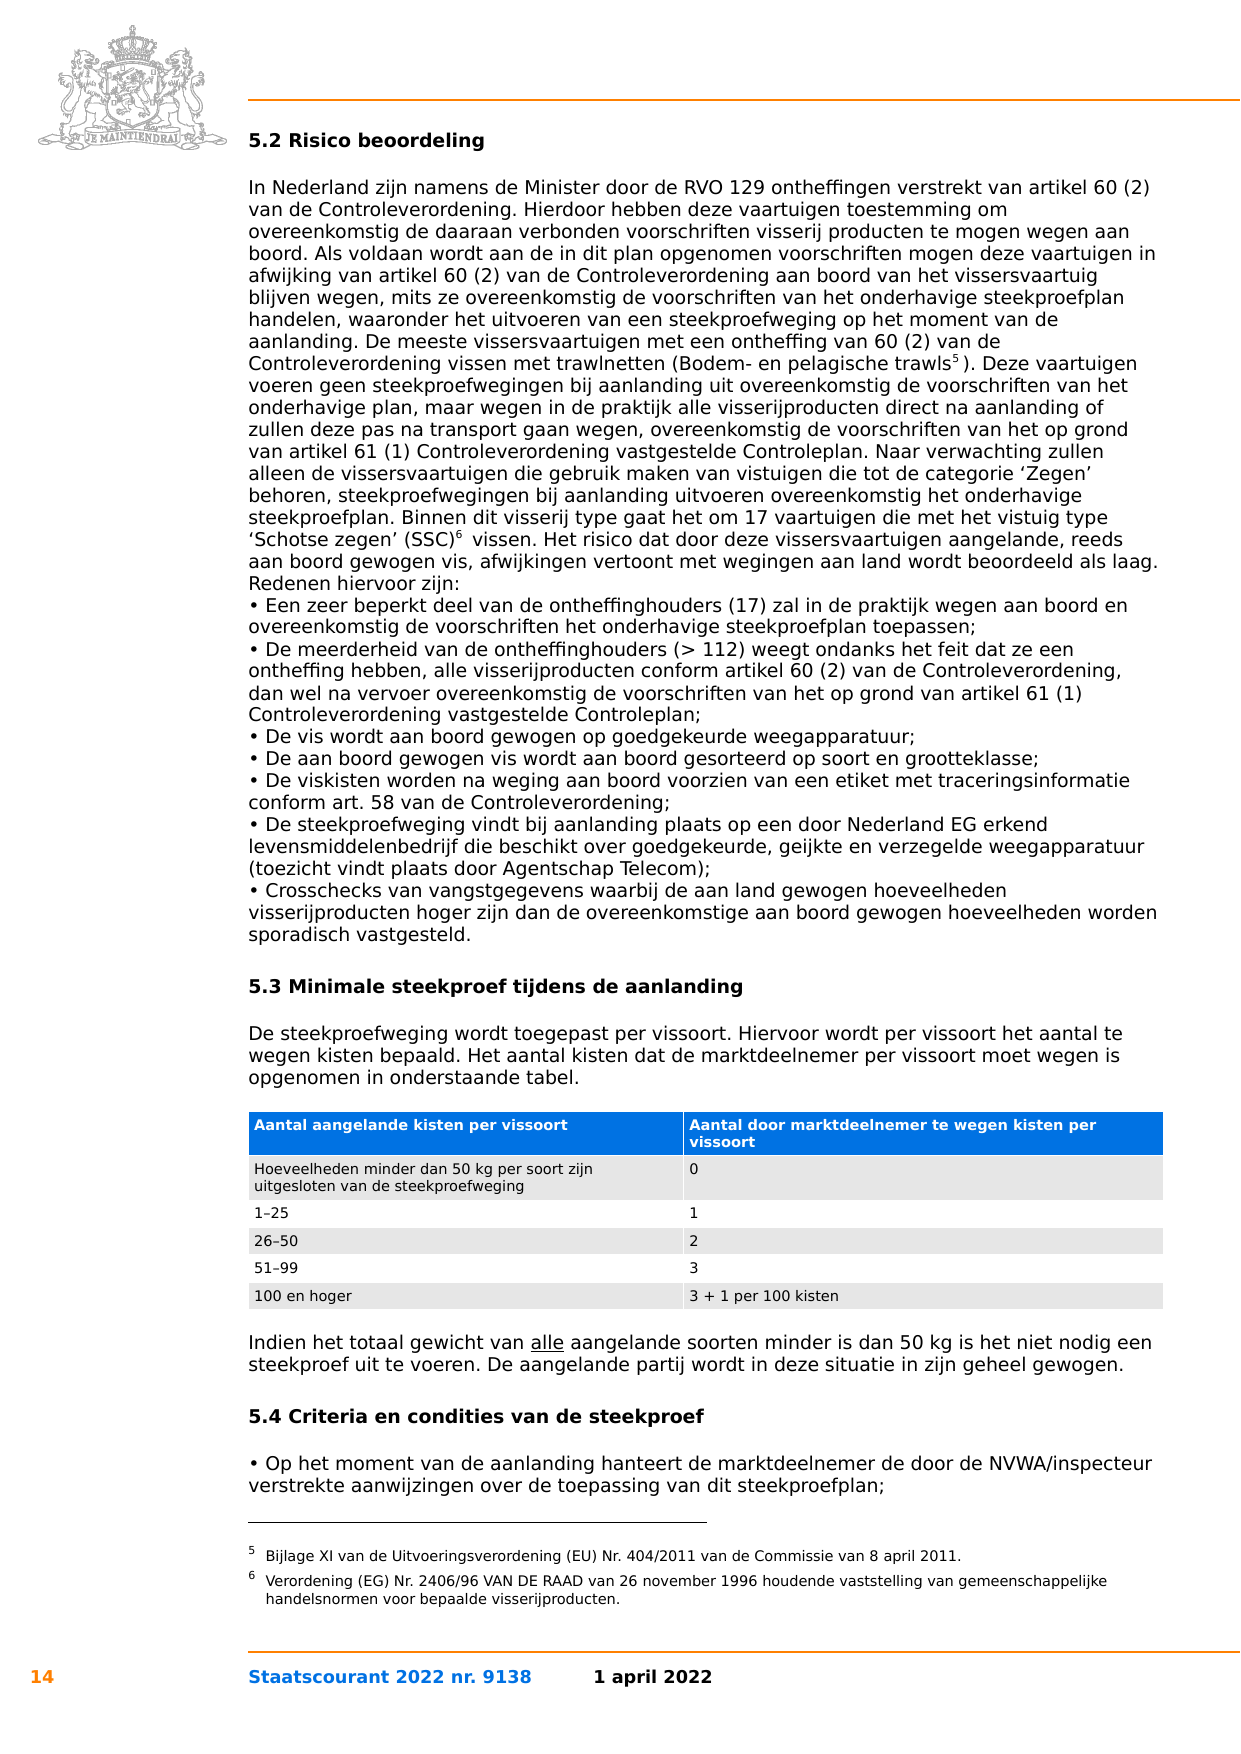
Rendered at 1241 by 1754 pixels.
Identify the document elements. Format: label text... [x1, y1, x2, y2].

text • De aan boord gewogen vis wordt aan boord gesorteerd op soort en grootteklasse; [248, 748, 1163, 770]
text Indien het totaal gewicht van alle aangelande soorten minder is dan 50 kg is het niet nodig een steekproef uit te voeren. De aangelande partij wordt in deze situatie in zijn geheel gewogen. [248, 1332, 1163, 1376]
table_header Aantal aangelande kisten per vissoort [249, 1112, 683, 1155]
text • De steekproefweging vindt bij aanlanding plaats op een door Nederland EG erkend levensmiddelenbedrijf die beschikt over goedgekeurde, geijkte en verzegelde weegapparatuur (toezicht vindt plaats door Agentschap Telecom); [248, 814, 1163, 880]
text In Nederland zijn namens de Minister door de RVO 129 ontheffingen verstrekt van artikel 60 (2) van de Controleverordening. Hierdoor hebben deze vaartuigen toestemming om overeenkomstig de daaraan verbonden voorschriften visserij producten te mogen wegen aan boord. Als voldaan wordt aan de in dit plan opgenomen voorschriften mogen deze vaartuigen in afwijking van artikel 60 (2) van de Controleverordening aan boord van het vissersvaartuig blijven wegen, mits ze overeenkomstig de voorschriften van het onderhavige steekproefplan handelen, waaronder het uitvoeren van een steekproefweging op het moment van de aanlanding. De meeste vissersvaartuigen met een ontheffing van 60 (2) van de Controleverordening vissen met trawlnetten (Bodem- en pelagische trawls). Deze vaartuigen voeren geen steekproefwegingen bij aanlanding uit overeenkomstig de voorschriften van het onderhavige plan, maar wegen in de praktijk alle visserijproducten direct na aanlanding of zullen deze pas na transport gaan wegen, overeenkomstig de voorschriften van het op grond van artikel 61 (1) Controleverordening vastgestelde Controleplan. Naar verwachting zullen alleen de vissersvaartuigen die gebruik maken van vistuigen die tot de categorie ‘Zegen’ behoren, steekproefwegingen bij aanlanding uitvoeren overeenkomstig het onderhavige steekproefplan. Binnen dit visserij type gaat het om 17 vaartuigen die met het vistuig type ‘Schotse zegen’ (SSC) vissen. Het risico dat door deze vissersvaartuigen aangelande, reeds aan boord gewogen vis, afwijkingen vertoont met wegingen aan land wordt beoordeeld als laag. Redenen hiervoor zijn: [248, 177, 1163, 594]
table_cell 2 [684, 1228, 1163, 1254]
table_cell 51–99 [249, 1256, 683, 1282]
text • De viskisten worden na weging aan boord voorzien van een etiket met traceringsinformatie conform art. 58 van de Controleverordening; [248, 770, 1163, 814]
picture [38, 25, 227, 150]
subtitle 5.3 Minimale steekproef tijdens de aanlanding [248, 976, 1163, 998]
table_cell 1–25 [249, 1201, 683, 1227]
subtitle 5.2 Risico beoordeling [248, 130, 1163, 152]
text • Een zeer beperkt deel van de ontheffinghouders (17) zal in de praktijk wegen aan boord en overeenkomstig de voorschriften het onderhavige steekproefplan toepassen; [248, 594, 1163, 638]
text • Crosschecks van vangstgegevens waarbij de aan land gewogen hoeveelheden visserijproducten hoger zijn dan de overeenkomstige aan boord gewogen hoeveelheden worden sporadisch vastgesteld. [248, 880, 1163, 946]
text • Op het moment van de aanlanding hanteert de marktdeelnemer de door de NVWA/inspecteur verstrekte aanwijzingen over de toepassing van dit steekproefplan; [248, 1453, 1163, 1497]
text De steekproefweging wordt toegepast per vissoort. Hiervoor wordt per vissoort het aantal te wegen kisten bepaald. Het aantal kisten dat de marktdeelnemer per vissoort moet wegen is opgenomen in onderstaande tabel. [248, 1023, 1163, 1089]
text • De vis wordt aan boord gewogen op goedgekeurde weegapparatuur; [248, 726, 1163, 748]
text Bijlage XI van de Uitvoeringsverordening (EU) Nr. 404/2011 van de Commissie van 8 april 2011. [248, 1544, 1163, 1566]
table_cell 26–50 [249, 1228, 683, 1254]
text Verordening (EG) Nr. 2406/96 VAN DE RAAD van 26 november 1996 houdende vaststelling van gemeenschappelijke handelsnormen voor bepaalde visserijproducten. [248, 1569, 1163, 1608]
subtitle 5.4 Criteria en condities van de steekproef [248, 1406, 1163, 1428]
text • De meerderheid van de ontheffinghouders (> 112) weegt ondanks het feit dat ze een ontheffing hebben, alle visserijproducten conform artikel 60 (2) van de Controleverordening, dan wel na vervoer overeenkomstig de voorschriften van het op grond van artikel 61 (1) Controleverordening vastgestelde Controleplan; [248, 638, 1163, 726]
table_header Aantal door marktdeelnemer te wegen kisten per vissoort [684, 1112, 1163, 1155]
table_cell 100 en hoger [249, 1283, 683, 1309]
table_cell 1 [684, 1201, 1163, 1227]
table_cell 3 [684, 1256, 1163, 1282]
table_cell 0 [684, 1156, 1163, 1200]
table_cell Hoeveelheden minder dan 50 kg per soort zijn uitgesloten van de steekproefweging [249, 1156, 683, 1200]
table_cell 3 + 1 per 100 kisten [684, 1283, 1163, 1309]
